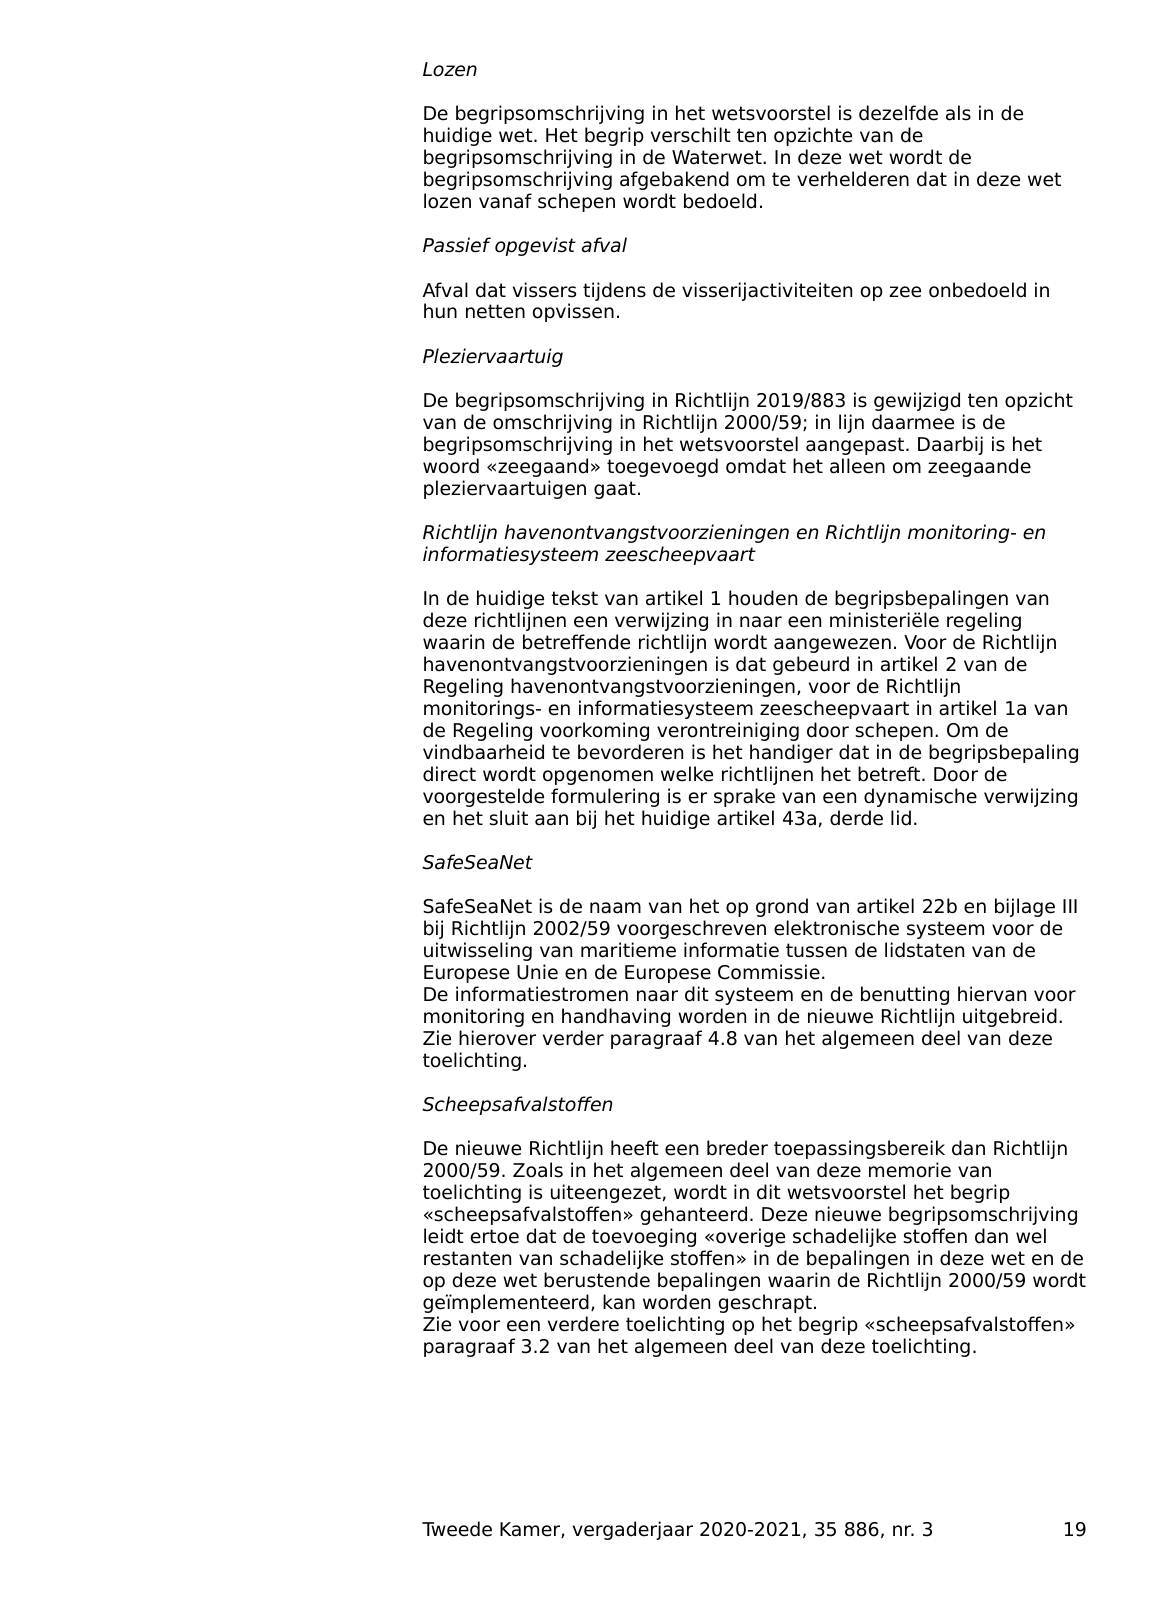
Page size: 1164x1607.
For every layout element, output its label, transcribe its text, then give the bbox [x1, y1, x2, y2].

text Zie voor een verdere toelichting op het begrip «scheepsafvalstoffen» paragraaf 3.2 van het algemeen deel van deze toelichting. [422, 1314, 1087, 1358]
subtitle Pleziervaartuig [422, 346, 1087, 368]
subtitle Passief opgevist afval [422, 235, 1087, 257]
text Afval dat vissers tijdens de visserijactiviteiten op zee onbedoeld in hun netten opvissen. [422, 279, 1087, 323]
subtitle Richtlijn havenontvangstvoorzieningen en Richtlijn monitoring- en informatiesysteem zeescheepvaart [422, 522, 1087, 566]
text In de huidige tekst van artikel 1 houden de begripsbepalingen van deze richtlijnen een verwijzing in naar een ministeriële regeling waarin de betreffende richtlijn wordt aangewezen. Voor de Richtlijn havenontvangstvoorzieningen is dat gebeurd in artikel 2 van de Regeling havenontvangstvoorzieningen, voor de Richtlijn monitorings- en informatiesysteem zeescheepvaart in artikel 1a van de Regeling voorkoming verontreiniging door schepen. Om de vindbaarheid te bevorderen is het handiger dat in de begripsbepaling direct wordt opgenomen welke richtlijnen het betreft. Door de voorgestelde formulering is er sprake van een dynamische verwijzing en het sluit aan bij het huidige artikel 43a, derde lid. [422, 588, 1087, 830]
text SafeSeaNet is de naam van het op grond van artikel 22b en bijlage III bij Richtlijn 2002/59 voorgeschreven elektronische systeem voor de uitwisseling van maritieme informatie tussen de lidstaten van de Europese Unie en de Europese Commissie. [422, 896, 1087, 984]
text De nieuwe Richtlijn heeft een breder toepassingsbereik dan Richtlijn 2000/59. Zoals in het algemeen deel van deze memorie van toelichting is uiteengezet, wordt in dit wetsvoorstel het begrip «scheepsafvalstoffen» gehanteerd. Deze nieuwe begripsomschrijving leidt ertoe dat de toevoeging «overige schadelijke stoffen dan wel restanten van schadelijke stoffen» in de bepalingen in deze wet en de op deze wet berustende bepalingen waarin de Richtlijn 2000/59 wordt geïmplementeerd, kan worden geschrapt. [422, 1138, 1087, 1314]
text De informatiestromen naar dit systeem en de benutting hiervan voor monitoring en handhaving worden in de nieuwe Richtlijn uitgebreid. Zie hierover verder paragraaf 4.8 van het algemeen deel van deze toelichting. [422, 984, 1087, 1072]
subtitle Lozen [422, 59, 1087, 81]
subtitle SafeSeaNet [422, 852, 1087, 874]
text De begripsomschrijving in Richtlijn 2019/883 is gewijzigd ten opzicht van de omschrijving in Richtlijn 2000/59; in lijn daarmee is de begripsomschrijving in het wetsvoorstel aangepast. Daarbij is het woord «zeegaand» toegevoegd omdat het alleen om zeegaande pleziervaartuigen gaat. [422, 390, 1087, 500]
subtitle Scheepsafvalstoffen [422, 1094, 1087, 1116]
text De begripsomschrijving in het wetsvoorstel is dezelfde als in de huidige wet. Het begrip verschilt ten opzichte van de begripsomschrijving in de Waterwet. In deze wet wordt de begripsomschrijving afgebakend om te verhelderen dat in deze wet lozen vanaf schepen wordt bedoeld. [422, 103, 1087, 213]
